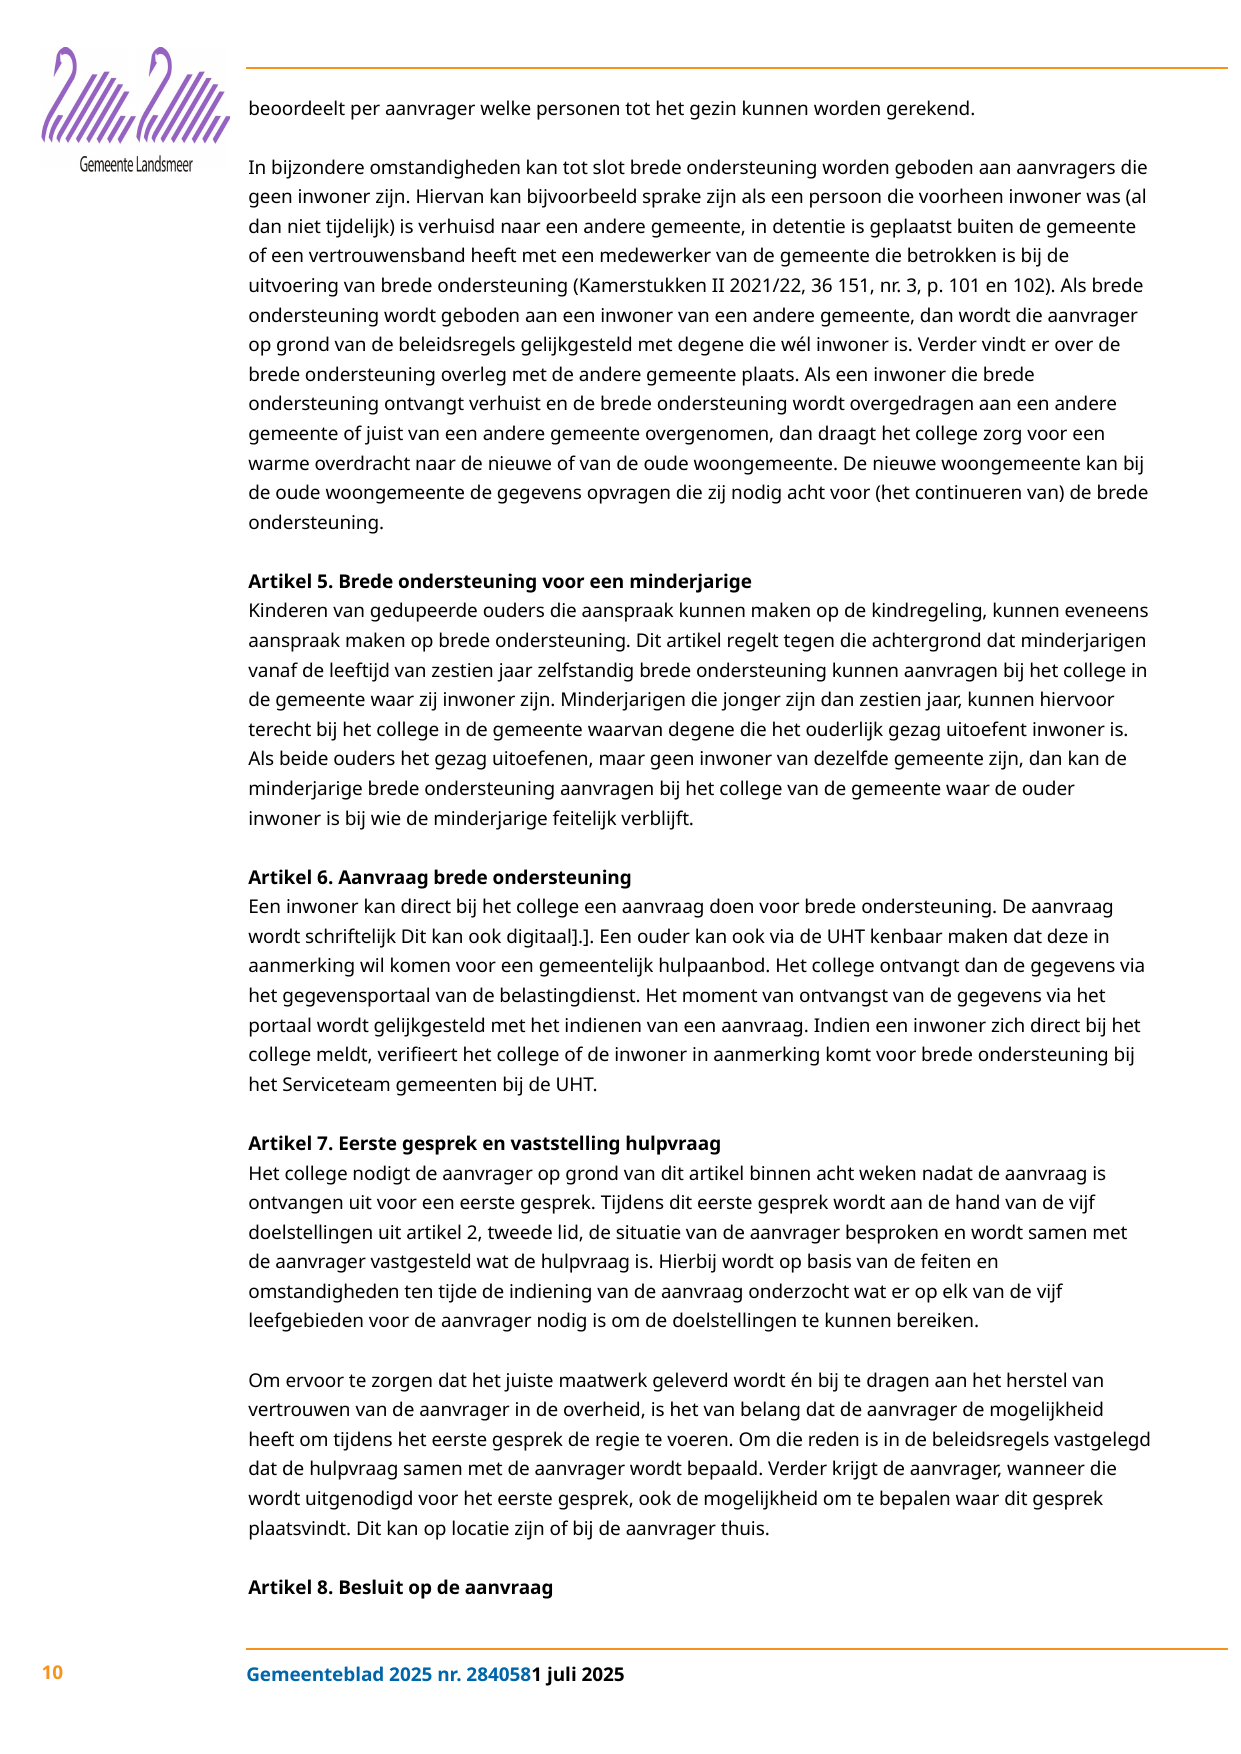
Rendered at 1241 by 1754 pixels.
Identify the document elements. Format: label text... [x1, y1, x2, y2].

text Een inwoner kan direct bij het college een aanvraag doen voor brede ondersteuning. De aanvraag wordt schriftelijk Dit kan ook digitaal].]. Een ouder kan ook via de UHT kenbaar maken dat deze in aanmerking wil komen voor een gemeentelijk hulpaanbod. Het college ontvangt dan de gegevens via het gegevensportaal van de belastingdienst. Het moment van ontvangst van de gegevens via het portaal wordt gelijkgesteld met het indienen van een aanvraag. Indien een inwoner zich direct bij het college meldt, verifieert het college of de inwoner in aanmerking komt voor brede ondersteuning bij het Serviceteam gemeenten bij de UHT. [248, 893, 1152, 1097]
text Artikel 5. Brede ondersteuning voor een minderjarige [248, 568, 1152, 594]
picture [41, 47, 231, 172]
text Artikel 6. Aanvraag brede ondersteuning [248, 864, 1152, 890]
text Artikel 7. Eerste gesprek en vaststelling hulpvraag [248, 1130, 1152, 1156]
text Kinderen van gedupeerde ouders die aanspraak kunnen maken op de kindregeling, kunnen eveneens aanspraak maken op brede ondersteuning. Dit artikel regelt tegen die achtergrond dat minderjarigen vanaf de leeftijd van zestien jaar zelfstandig brede ondersteuning kunnen aanvragen bij het college in de gemeente waar zij inwoner zijn. Minderjarigen die jonger zijn dan zestien jaar, kunnen hiervoor terecht bij het college in de gemeente waarvan degene die het ouderlijk gezag uitoefent inwoner is. Als beide ouders het gezag uitoefenen, maar geen inwoner van dezelfde gemeente zijn, dan kan de minderjarige brede ondersteuning aanvragen bij het college van de gemeente waar de ouder inwoner is bij wie de minderjarige feitelijk verblijft. [248, 598, 1152, 831]
text In bijzondere omstandigheden kan tot slot brede ondersteuning worden geboden aan aanvragers die geen inwoner zijn. Hiervan kan bijvoorbeeld sprake zijn als een persoon die voorheen inwoner was (al dan niet tijdelijk) is verhuisd naar een andere gemeente, in detentie is geplaatst buiten de gemeente of een vertrouwensband heeft met een medewerker van de gemeente die betrokken is bij de uitvoering van brede ondersteuning (Kamerstukken II 2021/22, 36 151, nr. 3, p. 101 en 102). Als brede ondersteuning wordt geboden aan een inwoner van een andere gemeente, dan wordt die aanvrager op grond van de beleidsregels gelijkgesteld met degene die wél inwoner is. Verder vindt er over de brede ondersteuning overleg met de andere gemeente plaats. Als een inwoner die brede ondersteuning ontvangt verhuist en de brede ondersteuning wordt overgedragen aan een andere gemeente of juist van een andere gemeente overgenomen, dan draagt het college zorg voor een warme overdracht naar de nieuwe of van de oude woongemeente. De nieuwe woongemeente kan bij de oude woongemeente de gegevens opvragen die zij nodig acht voor (het continueren van) de brede ondersteuning. [248, 154, 1152, 535]
text Om ervoor te zorgen dat het juiste maatwerk geleverd wordt én bij te dragen aan het herstel van vertrouwen van de aanvrager in de overheid, is het van belang dat de aanvrager de mogelijkheid heeft om tijdens het eerste gesprek de regie te voeren. Om die reden is in de beleidsregels vastgelegd dat de hulpvraag samen met de aanvrager wordt bepaald. Verder krijgt de aanvrager, wanneer die wordt uitgenodigd voor het eerste gesprek, ook de mogelijkheid om te bepalen waar dit gesprek plaatsvindt. Dit kan op locatie zijn of bij de aanvrager thuis. [248, 1367, 1152, 1541]
text beoordeelt per aanvrager welke personen tot het gezin kunnen worden gerekend. [248, 95, 1152, 121]
text Artikel 8. Besluit op de aanvraag [248, 1574, 1152, 1600]
text Het college nodigt de aanvrager op grond van dit artikel binnen acht weken nadat de aanvraag is ontvangen uit voor een eerste gesprek. Tijdens dit eerste gesprek wordt aan de hand van de vijf doelstellingen uit artikel 2, tweede lid, de situatie van de aanvrager besproken en wordt samen met de aanvrager vastgesteld wat de hulpvraag is. Hierbij wordt op basis van de feiten en omstandigheden ten tijde de indiening van de aanvraag onderzocht wat er op elk van de vijf leefgebieden voor de aanvrager nodig is om de doelstellingen te kunnen bereiken. [248, 1160, 1152, 1333]
